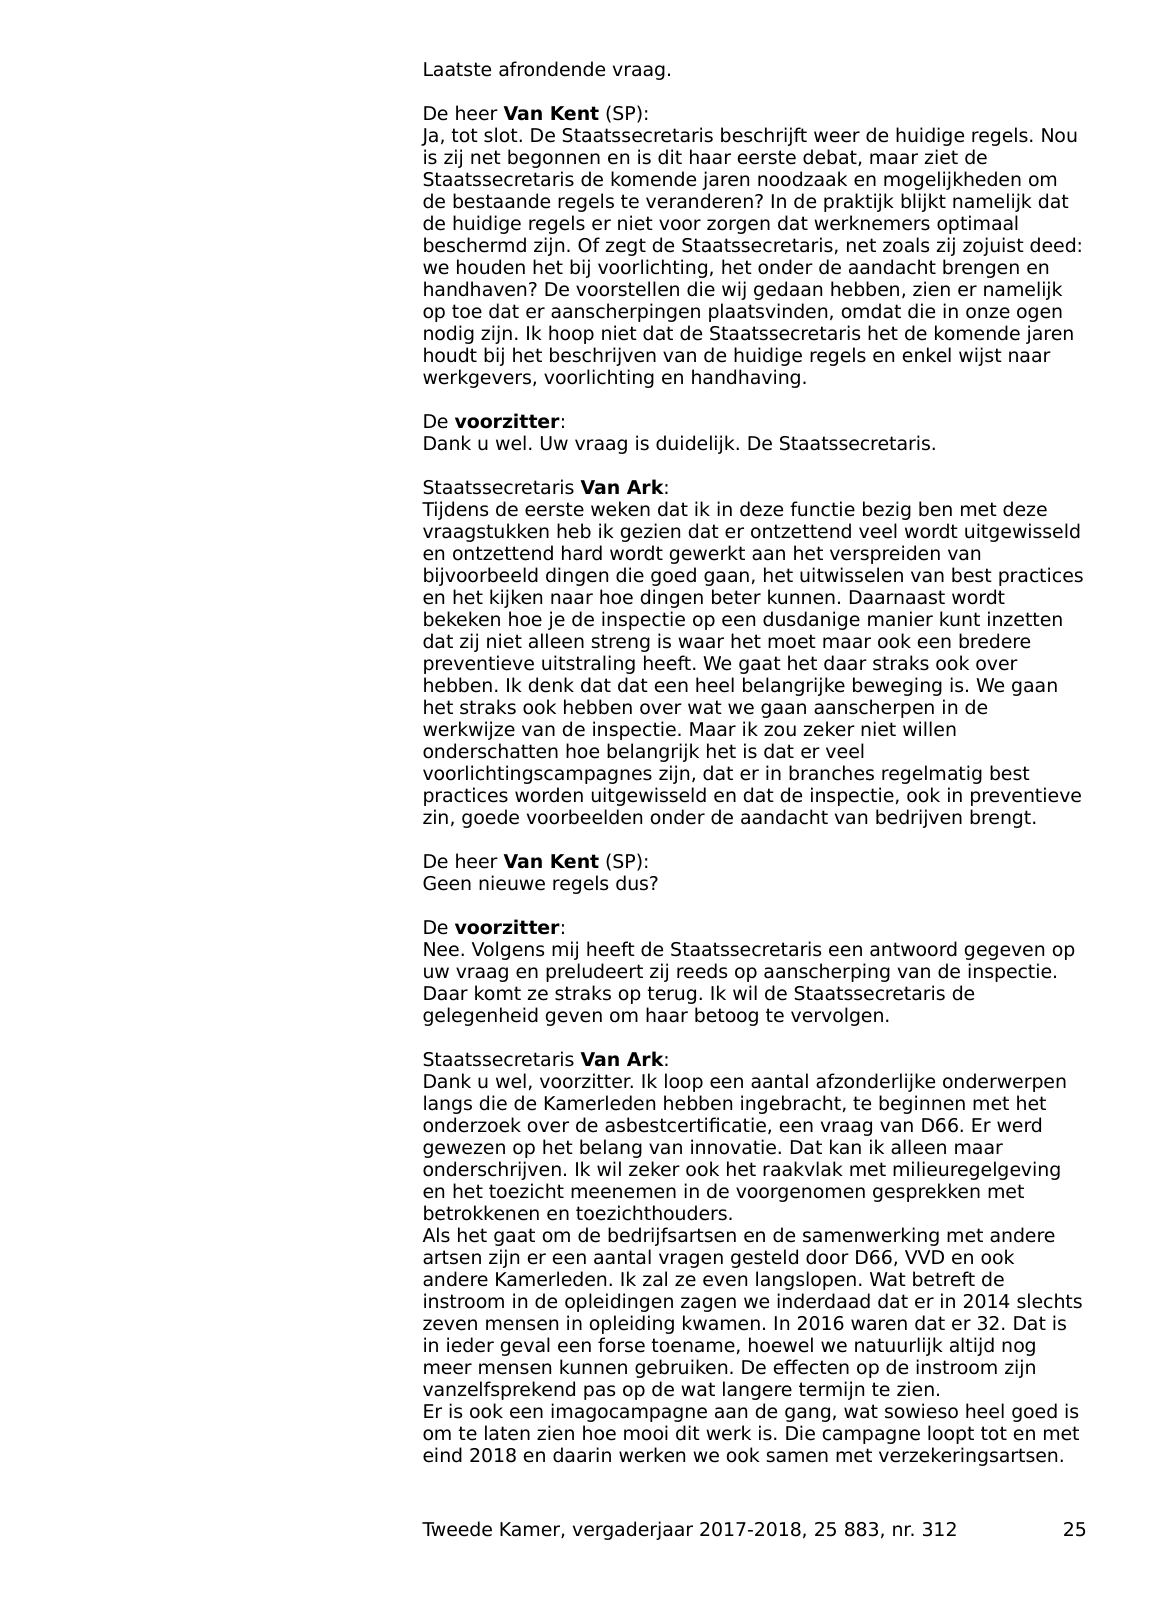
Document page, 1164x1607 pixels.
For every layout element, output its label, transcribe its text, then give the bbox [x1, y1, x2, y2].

text Geen nieuwe regels dus? [422, 873, 1087, 895]
text De heer Van Kent (SP): [422, 851, 1087, 873]
text De voorzitter: [422, 411, 1087, 433]
text De voorzitter: [422, 917, 1087, 939]
text Nee. Volgens mij heeft de Staatssecretaris een antwoord gegeven op uw vraag en preludeert zij reeds op aanscherping van de inspectie. Daar komt ze straks op terug. Ik wil de Staatssecretaris de gelegenheid geven om haar betoog te vervolgen. [422, 939, 1087, 1027]
text Laatste afrondende vraag. [422, 59, 1087, 81]
text Dank u wel, voorzitter. Ik loop een aantal afzonderlijke onderwerpen langs die de Kamerleden hebben ingebracht, te beginnen met het onderzoek over de asbestcertificatie, een vraag van D66. Er werd gewezen op het belang van innovatie. Dat kan ik alleen maar onderschrijven. Ik wil zeker ook het raakvlak met milieuregelgeving en het toezicht meenemen in de voorgenomen gesprekken met betrokkenen en toezichthouders. [422, 1071, 1087, 1225]
text Dank u wel. Uw vraag is duidelijk. De Staatssecretaris. [422, 433, 1087, 455]
text Als het gaat om de bedrijfsartsen en de samenwerking met andere artsen zijn er een aantal vragen gesteld door D66, VVD en ook andere Kamerleden. Ik zal ze even langslopen. Wat betreft de instroom in de opleidingen zagen we inderdaad dat er in 2014 slechts zeven mensen in opleiding kwamen. In 2016 waren dat er 32. Dat is in ieder geval een forse toename, hoewel we natuurlijk altijd nog meer mensen kunnen gebruiken. De effecten op de instroom zijn vanzelfsprekend pas op de wat langere termijn te zien. [422, 1225, 1087, 1401]
text De heer Van Kent (SP): [422, 103, 1087, 125]
text Staatssecretaris Van Ark: [422, 1049, 1087, 1071]
text Ja, tot slot. De Staatssecretaris beschrijft weer de huidige regels. Nou is zij net begonnen en is dit haar eerste debat, maar ziet de Staatssecretaris de komende jaren noodzaak en mogelijkheden om de bestaande regels te veranderen? In de praktijk blijkt namelijk dat de huidige regels er niet voor zorgen dat werknemers optimaal beschermd zijn. Of zegt de Staatssecretaris, net zoals zij zojuist deed: we houden het bij voorlichting, het onder de aandacht brengen en handhaven? De voorstellen die wij gedaan hebben, zien er namelijk op toe dat er aanscherpingen plaatsvinden, omdat die in onze ogen nodig zijn. Ik hoop niet dat de Staatssecretaris het de komende jaren houdt bij het beschrijven van de huidige regels en enkel wijst naar werkgevers, voorlichting en handhaving. [422, 125, 1087, 389]
text Er is ook een imagocampagne aan de gang, wat sowieso heel goed is om te laten zien hoe mooi dit werk is. Die campagne loopt tot en met eind 2018 en daarin werken we ook samen met verzekeringsartsen. [422, 1401, 1087, 1467]
text Tijdens de eerste weken dat ik in deze functie bezig ben met deze vraagstukken heb ik gezien dat er ontzettend veel wordt uitgewisseld en ontzettend hard wordt gewerkt aan het verspreiden van bijvoorbeeld dingen die goed gaan, het uitwisselen van best practices en het kijken naar hoe dingen beter kunnen. Daarnaast wordt bekeken hoe je de inspectie op een dusdanige manier kunt inzetten dat zij niet alleen streng is waar het moet maar ook een bredere preventieve uitstraling heeft. We gaat het daar straks ook over hebben. Ik denk dat dat een heel belangrijke beweging is. We gaan het straks ook hebben over wat we gaan aanscherpen in de werkwijze van de inspectie. Maar ik zou zeker niet willen onderschatten hoe belangrijk het is dat er veel voorlichtingscampagnes zijn, dat er in branches regelmatig best practices worden uitgewisseld en dat de inspectie, ook in preventieve zin, goede voorbeelden onder de aandacht van bedrijven brengt. [422, 499, 1087, 829]
text Staatssecretaris Van Ark: [422, 477, 1087, 499]
